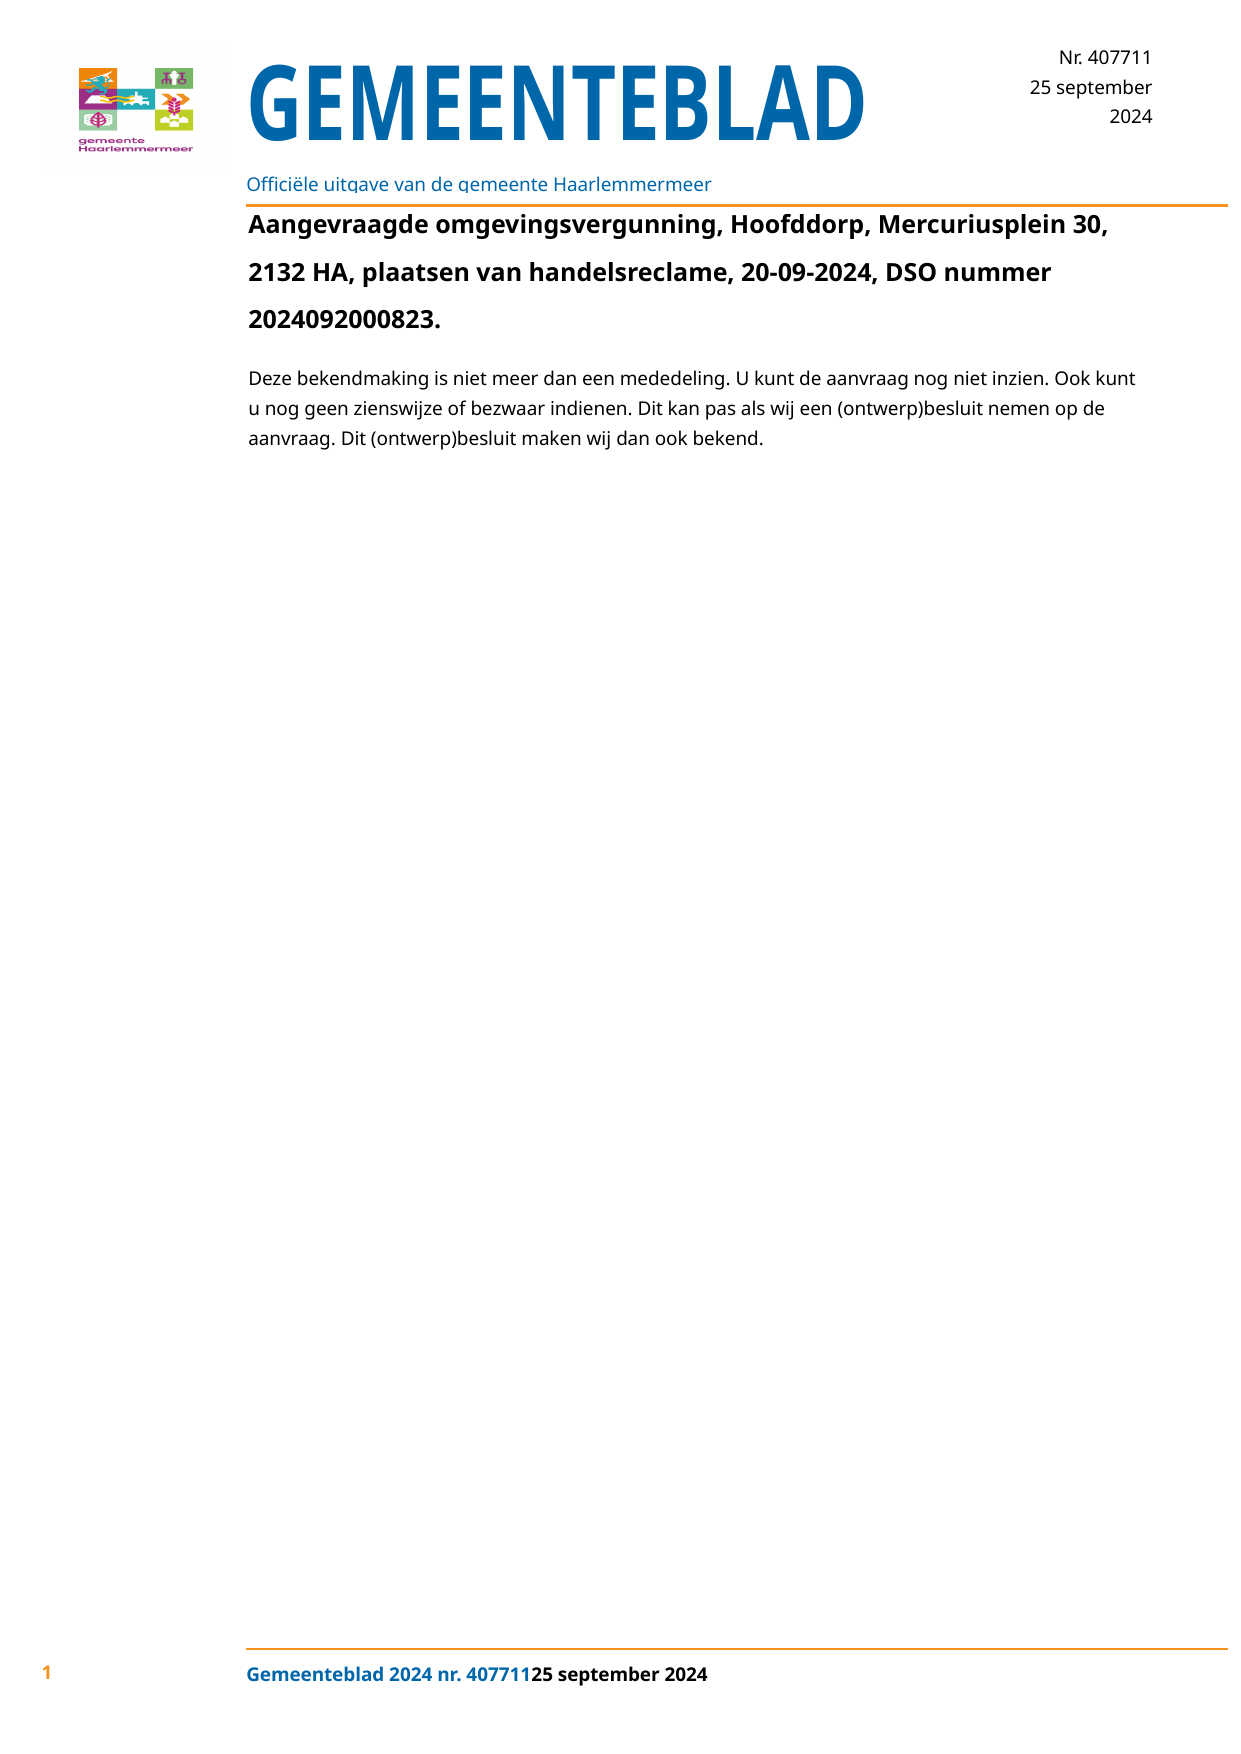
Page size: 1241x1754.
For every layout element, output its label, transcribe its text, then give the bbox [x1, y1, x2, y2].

text Aangevraagde omgevingsvergunning, Hoofddorp, Mercuriusplein 30, 2132 HA, plaatsen van handelsreclame, 20-09-2024, DSO nummer 2024092000823. [248, 207, 1152, 336]
text Deze bekendmaking is niet meer dan een mededeling. U kunt de aanvraag nog niet inzien. Ook kunt u nog geen zienswijze of bezwaar indienen. Dit kan pas als wij een (ontwerp)besluit nemen op de aanvraag. Dit (ontwerp)besluit maken wij dan ook bekend. [248, 366, 1152, 450]
picture [41, 47, 231, 172]
